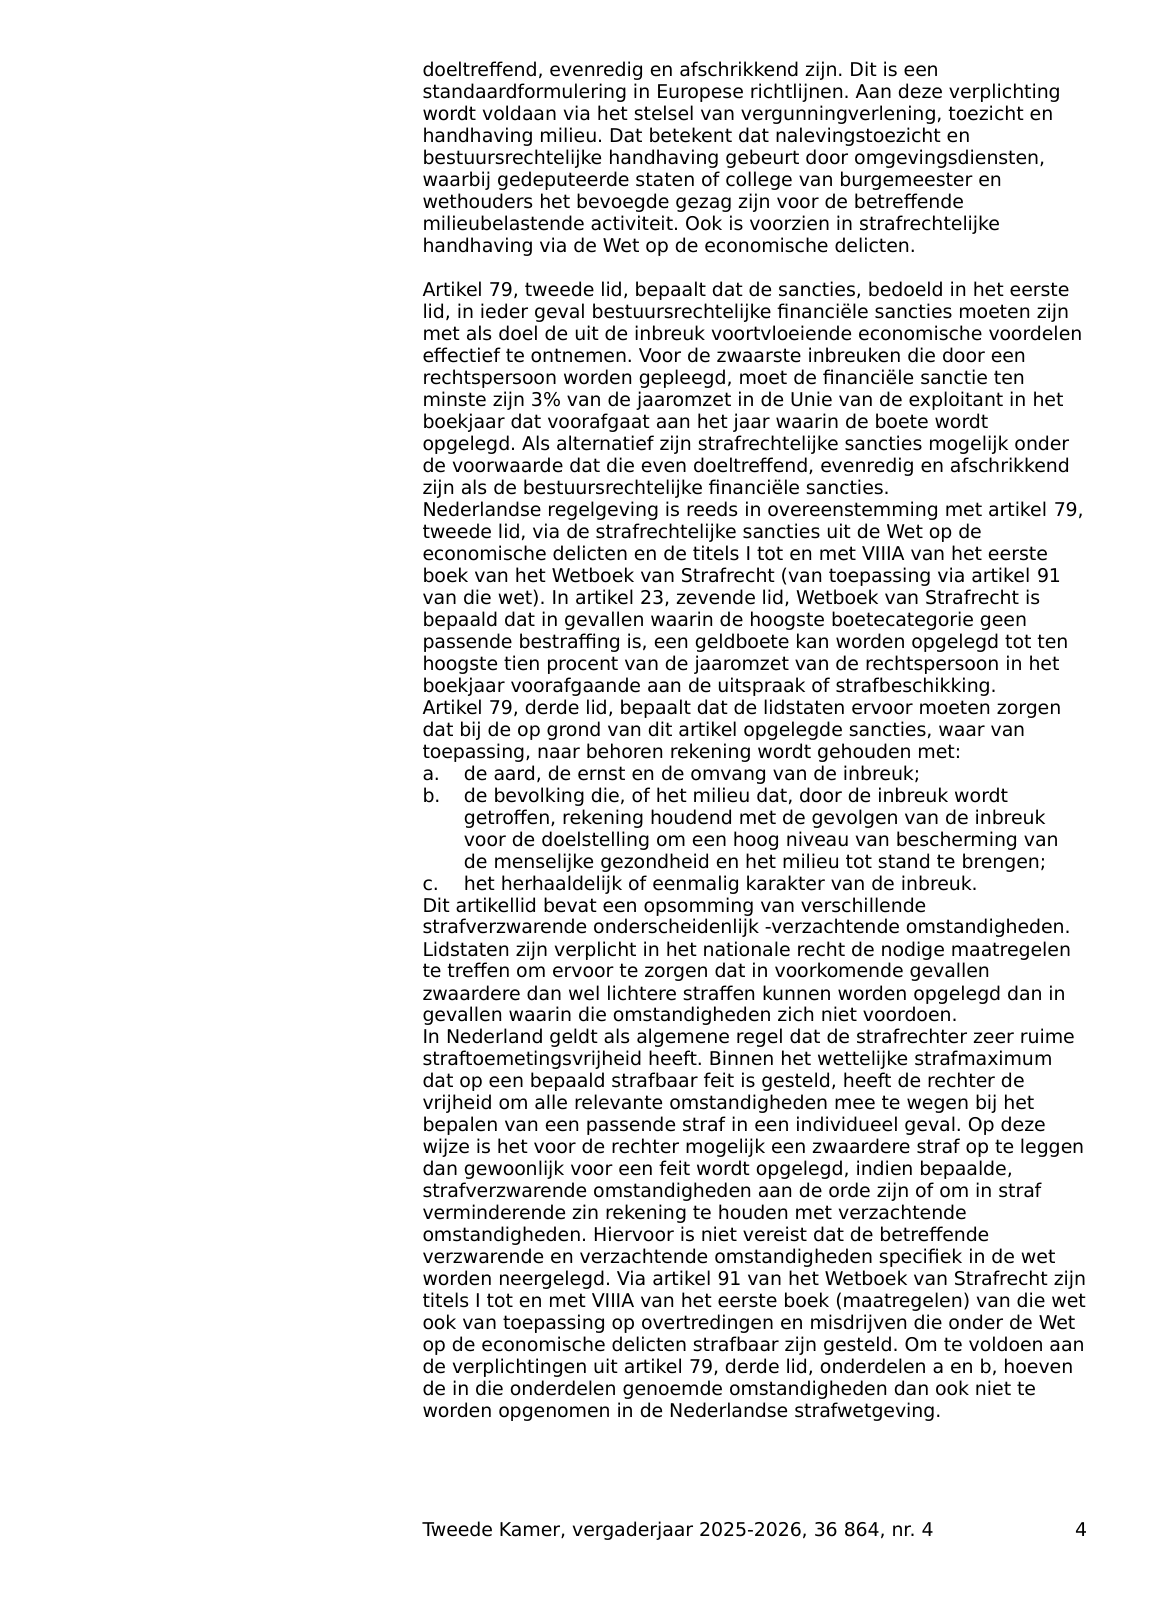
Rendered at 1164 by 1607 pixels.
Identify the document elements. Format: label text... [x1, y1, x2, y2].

text Artikel 79, derde lid, bepaalt dat de lidstaten ervoor moeten zorgen dat bij de op grond van dit artikel opgelegde sancties, waar van toepassing, naar behoren rekening wordt gehouden met: [422, 697, 1087, 763]
text b. de bevolking die, of het milieu dat, door de inbreuk wordt getroffen, rekening houdend met de gevolgen van de inbreuk voor de doelstelling om een hoog niveau van bescherming van de menselijke gezondheid en het milieu tot stand te brengen; [422, 784, 1087, 872]
text doeltreffend, evenredig en afschrikkend zijn. Dit is een standaardformulering in Europese richtlijnen. Aan deze verplichting wordt voldaan via het stelsel van vergunningverlening, toezicht en handhaving milieu. Dat betekent dat nalevingstoezicht en bestuursrechtelijke handhaving gebeurt door omgevingsdiensten, waarbij gedeputeerde staten of college van burgemeester en wethouders het bevoegde gezag zijn voor de betreffende milieubelastende activiteit. Ook is voorzien in strafrechtelijke handhaving via de Wet op de economische delicten. [422, 59, 1087, 257]
text Nederlandse regelgeving is reeds in overeenstemming met artikel 79, tweede lid, via de strafrechtelijke sancties uit de Wet op de economische delicten en de titels I tot en met VIIIA van het eerste boek van het Wetboek van Strafrecht (van toepassing via artikel 91 van die wet). In artikel 23, zevende lid, Wetboek van Strafrecht is bepaald dat in gevallen waarin de hoogste boetecategorie geen passende bestraffing is, een geldboete kan worden opgelegd tot ten hoogste tien procent van de jaaromzet van de rechtspersoon in het boekjaar voorafgaande aan de uitspraak of strafbeschikking. [422, 499, 1087, 697]
text a. de aard, de ernst en de omvang van de inbreuk; [422, 763, 1087, 784]
text Dit artikellid bevat een opsomming van verschillende strafverzwarende onderscheidenlijk -verzachtende omstandigheden. Lidstaten zijn verplicht in het nationale recht de nodige maatregelen te treffen om ervoor te zorgen dat in voorkomende gevallen zwaardere dan wel lichtere straffen kunnen worden opgelegd dan in gevallen waarin die omstandigheden zich niet voordoen. [422, 894, 1087, 1026]
text c. het herhaaldelijk of eenmalig karakter van de inbreuk. [422, 872, 1087, 894]
text In Nederland geldt als algemene regel dat de strafrechter zeer ruime straftoemetingsvrijheid heeft. Binnen het wettelijke strafmaximum dat op een bepaald strafbaar feit is gesteld, heeft de rechter de vrijheid om alle relevante omstandigheden mee te wegen bij het bepalen van een passende straf in een individueel geval. Op deze wijze is het voor de rechter mogelijk een zwaardere straf op te leggen dan gewoonlijk voor een feit wordt opgelegd, indien bepaalde, strafverzwarende omstandigheden aan de orde zijn of om in straf verminderende zin rekening te houden met verzachtende omstandigheden. Hiervoor is niet vereist dat de betreffende verzwarende en verzachtende omstandigheden specifiek in de wet worden neergelegd. Via artikel 91 van het Wetboek van Strafrecht zijn titels I tot en met VIIIA van het eerste boek (maatregelen) van die wet ook van toepassing op overtredingen en misdrijven die onder de Wet op de economische delicten strafbaar zijn gesteld. Om te voldoen aan de verplichtingen uit artikel 79, derde lid, onderdelen a en b, hoeven de in die onderdelen genoemde omstandigheden dan ook niet te worden opgenomen in de Nederlandse strafwetgeving. [422, 1026, 1087, 1422]
text Artikel 79, tweede lid, bepaalt dat de sancties, bedoeld in het eerste lid, in ieder geval bestuursrechtelijke financiële sancties moeten zijn met als doel de uit de inbreuk voortvloeiende economische voordelen effectief te ontnemen. Voor de zwaarste inbreuken die door een rechtspersoon worden gepleegd, moet de financiële sanctie ten minste zijn 3% van de jaaromzet in de Unie van de exploitant in het boekjaar dat voorafgaat aan het jaar waarin de boete wordt opgelegd. Als alternatief zijn strafrechtelijke sancties mogelijk onder de voorwaarde dat die even doeltreffend, evenredig en afschrikkend zijn als de bestuursrechtelijke financiële sancties. [422, 279, 1087, 499]
